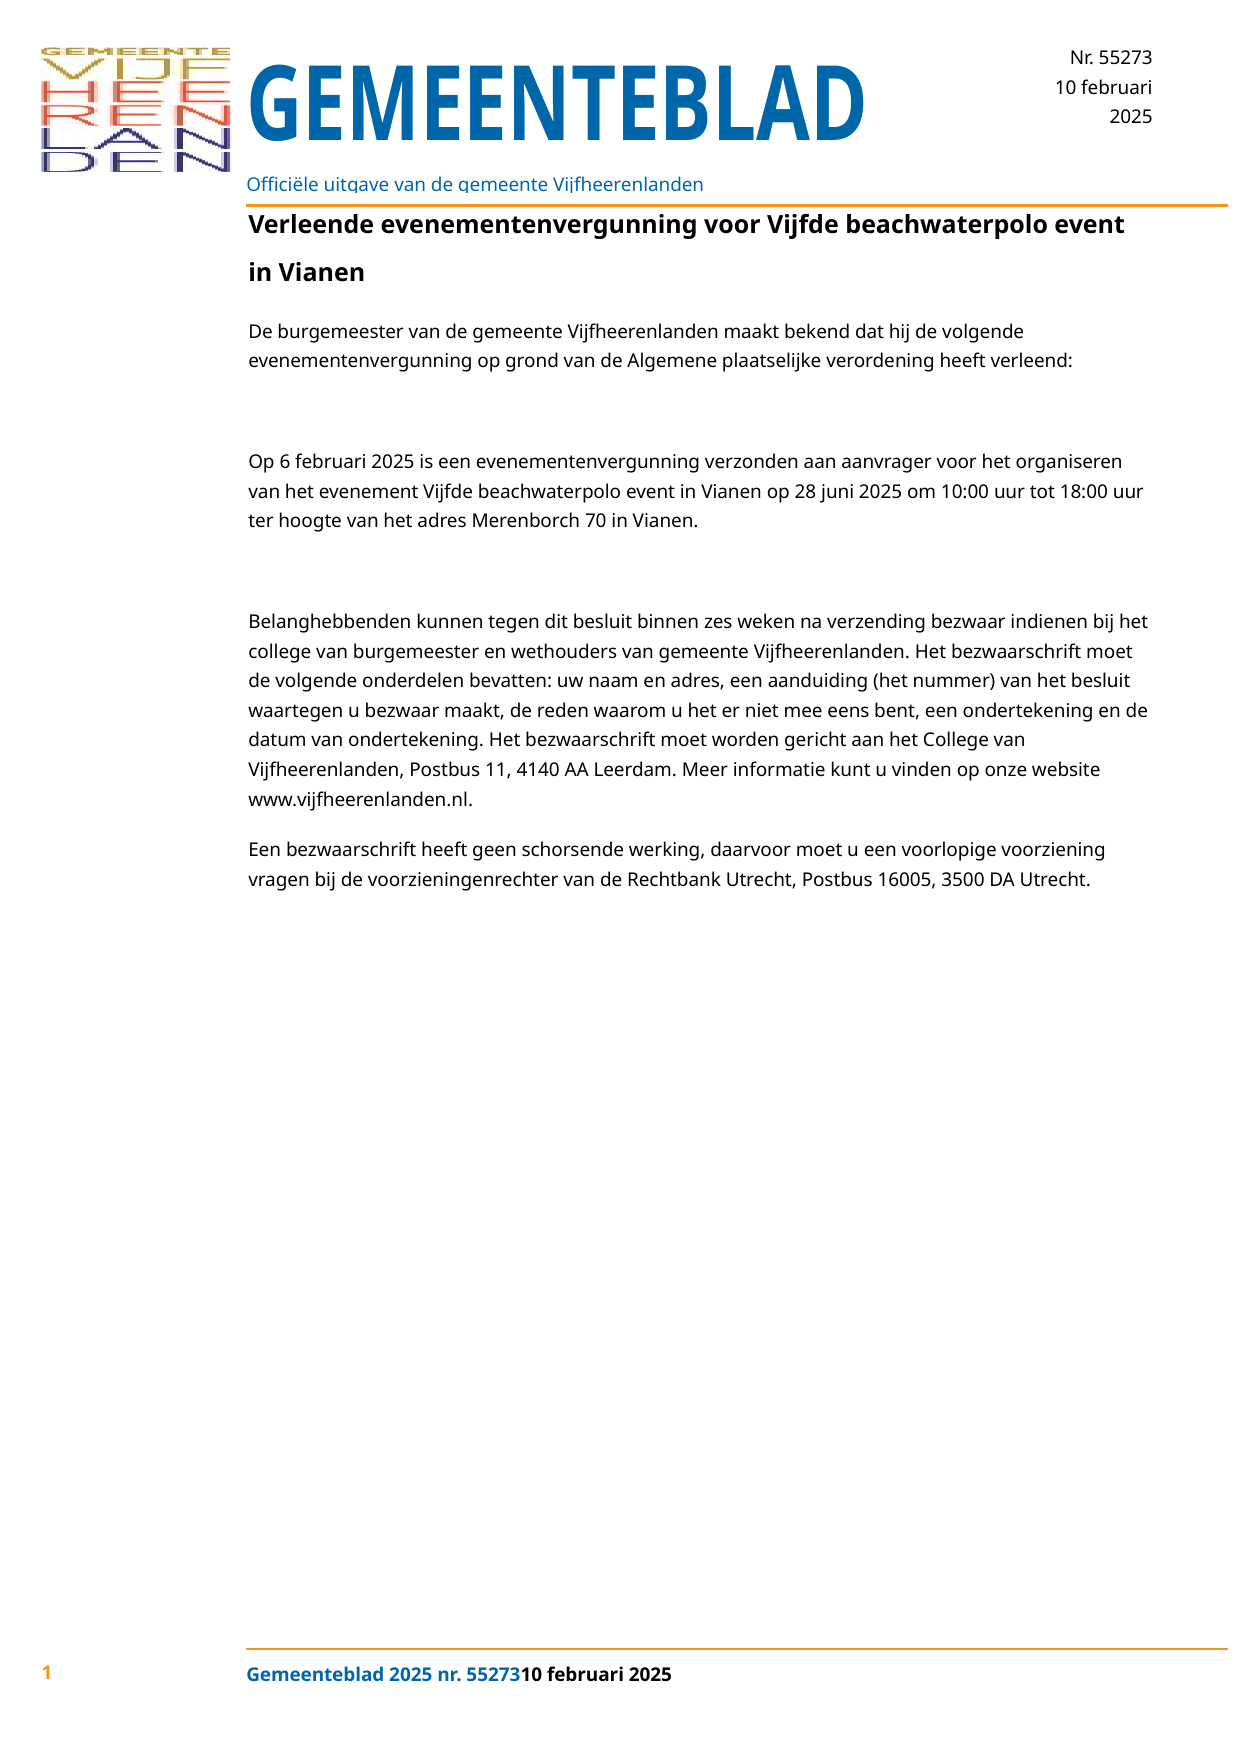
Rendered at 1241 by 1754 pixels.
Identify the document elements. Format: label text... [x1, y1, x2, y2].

text De burgemeester van de gemeente Vijfheerenlanden maakt bekend dat hij de volgende evenementenvergunning op grond van de Algemene plaatselijke verordening heeft verleend: [248, 318, 1152, 373]
text Verleende evenementenvergunning voor Vijfde beachwaterpolo event in Vianen [248, 207, 1152, 288]
text Op 6 februari 2025 is een evenementenvergunning verzonden aan aanvrager voor het organiseren van het evenement Vijfde beachwaterpolo event in Vianen op 28 juni 2025 om 10:00 uur tot 18:00 uur ter hoogte van het adres Merenborch 70 in Vianen. [248, 448, 1152, 533]
picture [41, 47, 231, 172]
text Een bezwaarschrift heeft geen schorsende werking, daarvoor moet u een voorlopige voorziening vragen bij de voorzieningenrechter van de Rechtbank Utrecht, Postbus 16005, 3500 DA Utrecht. [248, 836, 1152, 892]
text Belanghebbenden kunnen tegen dit besluit binnen zes weken na verzending bezwaar indienen bij het college van burgemeester en wethouders van gemeente Vijfheerenlanden. Het bezwaarschrift moet de volgende onderdelen bevatten: uw naam en adres, een aanduiding (het nummer) van het besluit waartegen u bezwaar maakt, de reden waarom u het er niet mee eens bent, een ondertekening en de datum van ondertekening. Het bezwaarschrift moet worden gericht aan het College van Vijfheerenlanden, Postbus 11, 4140 AA Leerdam. Meer informatie kunt u vinden op onze website www.vijfheerenlanden.nl. [248, 608, 1152, 812]
